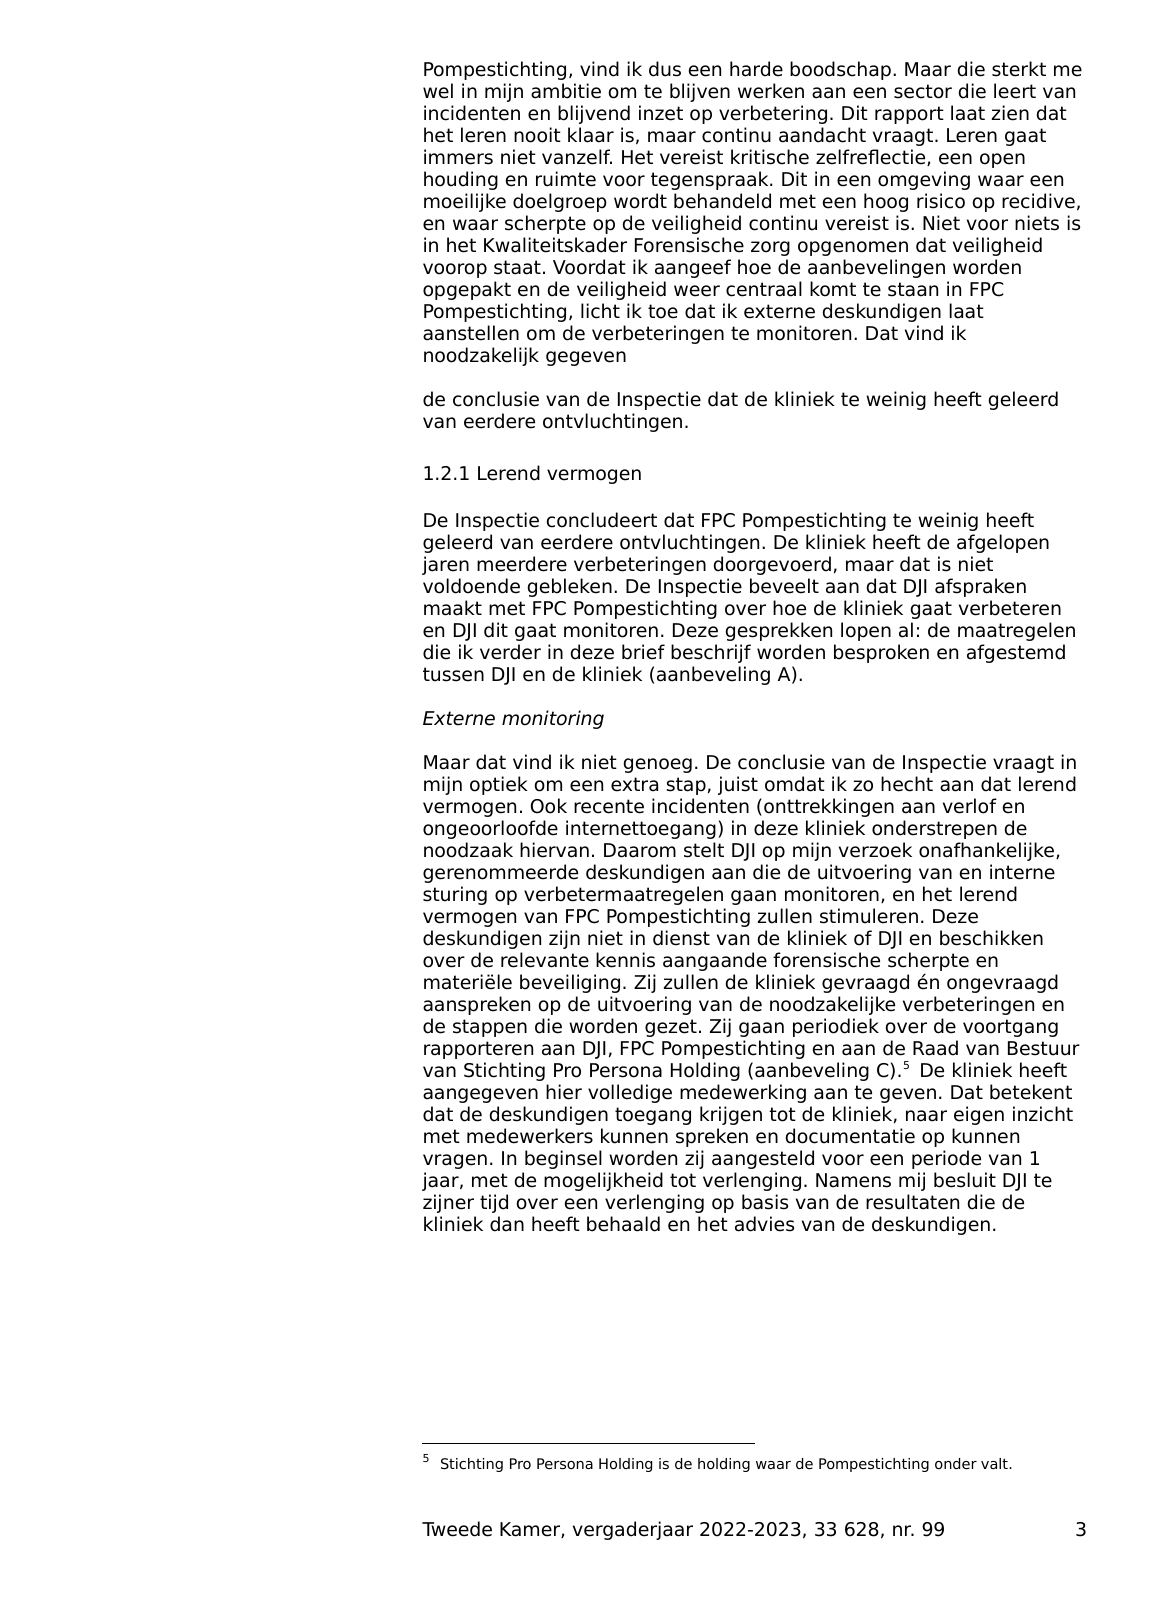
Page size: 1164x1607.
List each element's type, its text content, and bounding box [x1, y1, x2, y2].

subtitle Externe monitoring [422, 708, 1087, 730]
subtitle 1.2.1 Lerend vermogen [422, 463, 1087, 485]
text Stichting Pro Persona Holding is de holding waar de Pompestichting onder valt. [422, 1452, 1087, 1474]
text de conclusie van de Inspectie dat de kliniek te weinig heeft geleerd van eerdere ontvluchtingen. [422, 389, 1087, 433]
text Pompestichting, vind ik dus een harde boodschap. Maar die sterkt me wel in mijn ambitie om te blijven werken aan een sector die leert van incidenten en blijvend inzet op verbetering. Dit rapport laat zien dat het leren nooit klaar is, maar continu aandacht vraagt. Leren gaat immers niet vanzelf. Het vereist kritische zelfreflectie, een open houding en ruimte voor tegenspraak. Dit in een omgeving waar een moeilijke doelgroep wordt behandeld met een hoog risico op recidive, en waar scherpte op de veiligheid continu vereist is. Niet voor niets is in het Kwaliteitskader Forensische zorg opgenomen dat veiligheid voorop staat. Voordat ik aangeef hoe de aanbevelingen worden opgepakt en de veiligheid weer centraal komt te staan in FPC Pompestichting, licht ik toe dat ik externe deskundigen laat aanstellen om de verbeteringen te monitoren. Dat vind ik noodzakelijk gegeven [422, 59, 1087, 367]
text Maar dat vind ik niet genoeg. De conclusie van de Inspectie vraagt in mijn optiek om een extra stap, juist omdat ik zo hecht aan dat lerend vermogen. Ook recente incidenten (onttrekkingen aan verlof en ongeoorloofde internettoegang) in deze kliniek onderstrepen de noodzaak hiervan. Daarom stelt DJI op mijn verzoek onafhankelijke, gerenommeerde deskundigen aan die de uitvoering van en interne sturing op verbetermaatregelen gaan monitoren, en het lerend vermogen van FPC Pompestichting zullen stimuleren. Deze deskundigen zijn niet in dienst van de kliniek of DJI en beschikken over de relevante kennis aangaande forensische scherpte en materiële beveiliging. Zij zullen de kliniek gevraagd én ongevraagd aanspreken op de uitvoering van de noodzakelijke verbeteringen en de stappen die worden gezet. Zij gaan periodiek over de voortgang rapporteren aan DJI, FPC Pompestichting en aan de Raad van Bestuur van Stichting Pro Persona Holding (aanbeveling C). De kliniek heeft aangegeven hier volledige medewerking aan te geven. Dat betekent dat de deskundigen toegang krijgen tot de kliniek, naar eigen inzicht met medewerkers kunnen spreken en documentatie op kunnen vragen. In beginsel worden zij aangesteld voor een periode van 1 jaar, met de mogelijkheid tot verlenging. Namens mij besluit DJI te zijner tijd over een verlenging op basis van de resultaten die de kliniek dan heeft behaald en het advies van de deskundigen. [422, 752, 1087, 1236]
text De Inspectie concludeert dat FPC Pompestichting te weinig heeft geleerd van eerdere ontvluchtingen. De kliniek heeft de afgelopen jaren meerdere verbeteringen doorgevoerd, maar dat is niet voldoende gebleken. De Inspectie beveelt aan dat DJI afspraken maakt met FPC Pompestichting over hoe de kliniek gaat verbeteren en DJI dit gaat monitoren. Deze gesprekken lopen al: de maatregelen die ik verder in deze brief beschrijf worden besproken en afgestemd tussen DJI en de kliniek (aanbeveling A). [422, 510, 1087, 686]
